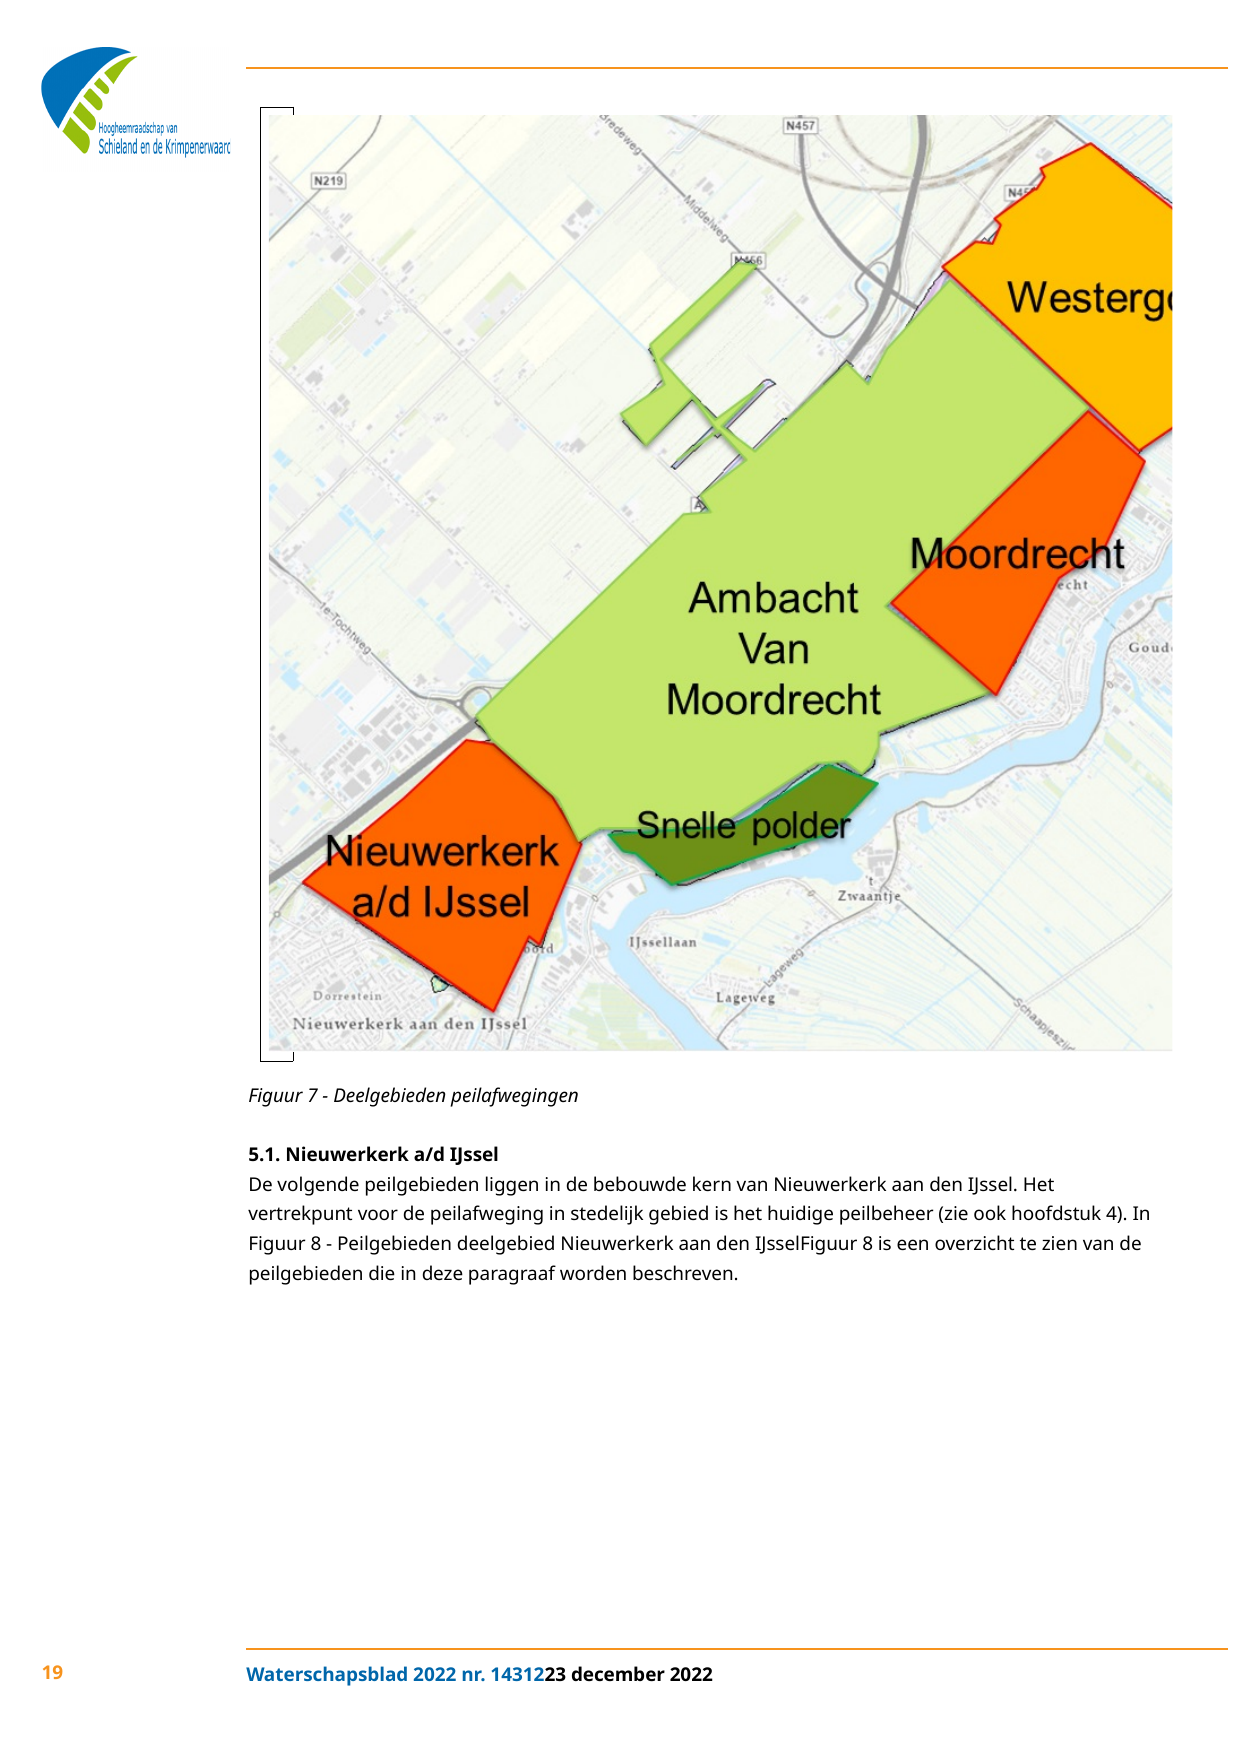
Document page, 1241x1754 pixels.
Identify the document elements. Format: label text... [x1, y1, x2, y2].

text 5.1. Nieuwerkerk a/d IJssel [248, 1141, 1152, 1167]
picture [41, 47, 231, 172]
text De volgende peilgebieden liggen in de bebouwde kern van Nieuwerkerk aan den IJssel. Het vertrekpunt voor de peilafweging in stedelijk gebied is het huidige peilbeheer (zie ook hoofdstuk 4). In Figuur 8 - Peilgebieden deelgebied Nieuwerkerk aan den IJsselFiguur 8 is een overzicht te zien van de peilgebieden die in deze paragraaf worden beschreven. [248, 1171, 1152, 1286]
picture [268, 115, 1173, 1052]
text Figuur 7 - Deelgebieden peilafwegingen [248, 1082, 1152, 1108]
